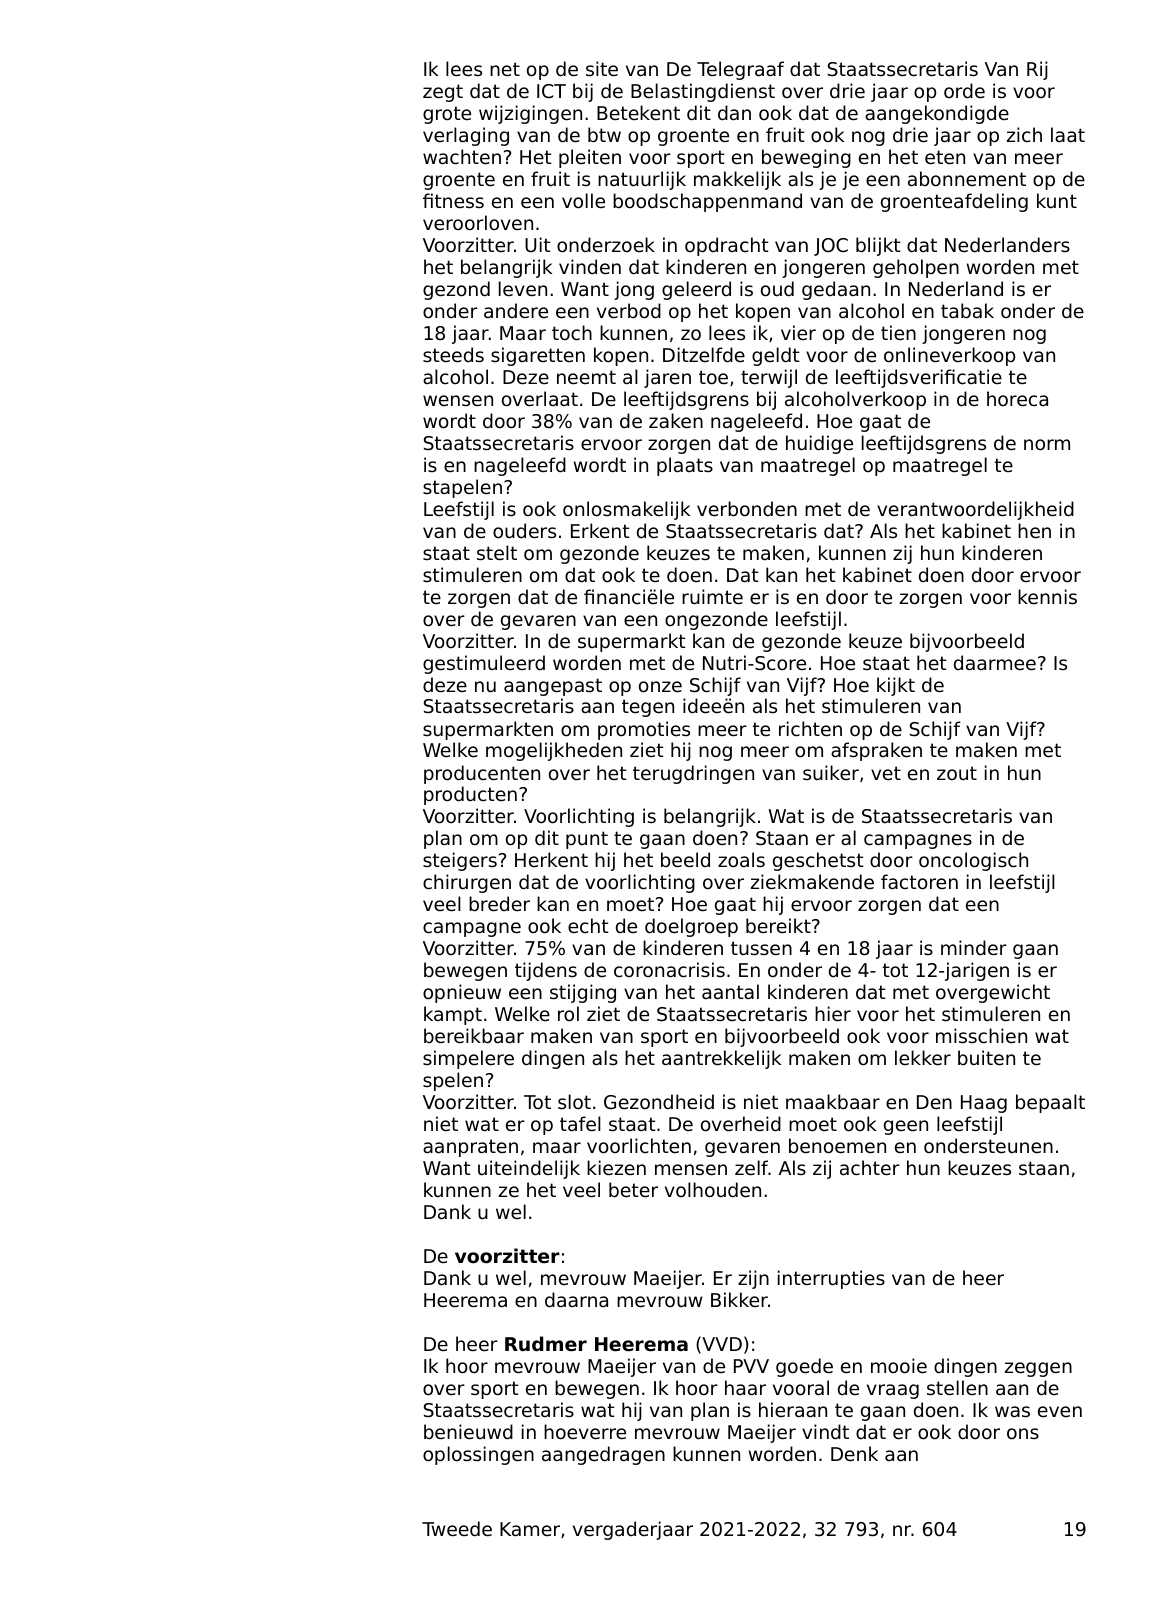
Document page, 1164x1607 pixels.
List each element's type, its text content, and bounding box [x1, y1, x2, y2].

text Voorzitter. Tot slot. Gezondheid is niet maakbaar en Den Haag bepaalt niet wat er op tafel staat. De overheid moet ook geen leefstijl aanpraten, maar voorlichten, gevaren benoemen en ondersteunen. Want uiteindelijk kiezen mensen zelf. Als zij achter hun keuzes staan, kunnen ze het veel beter volhouden. [422, 1092, 1087, 1202]
text Voorzitter. In de supermarkt kan de gezonde keuze bijvoorbeeld gestimuleerd worden met de Nutri-Score. Hoe staat het daarmee? Is deze nu aangepast op onze Schijf van Vijf? Hoe kijkt de Staatssecretaris aan tegen ideeën als het stimuleren van supermarkten om promoties meer te richten op de Schijf van Vijf? Welke mogelijkheden ziet hij nog meer om afspraken te maken met producenten over het terugdringen van suiker, vet en zout in hun producten? [422, 631, 1087, 806]
text De heer Rudmer Heerema (VVD): [422, 1334, 1087, 1356]
text Ik lees net op de site van De Telegraaf dat Staatssecretaris Van Rij zegt dat de ICT bij de Belastingdienst over drie jaar op orde is voor grote wijzigingen. Betekent dit dan ook dat de aangekondigde verlaging van de btw op groente en fruit ook nog drie jaar op zich laat wachten? Het pleiten voor sport en beweging en het eten van meer groente en fruit is natuurlijk makkelijk als je je een abonnement op de fitness en een volle boodschappenmand van de groenteafdeling kunt veroorloven. [422, 59, 1087, 235]
text Voorzitter. 75% van de kinderen tussen 4 en 18 jaar is minder gaan bewegen tijdens de coronacrisis. En onder de 4- tot 12-jarigen is er opnieuw een stijging van het aantal kinderen dat met overgewicht kampt. Welke rol ziet de Staatssecretaris hier voor het stimuleren en bereikbaar maken van sport en bijvoorbeeld ook voor misschien wat simpelere dingen als het aantrekkelijk maken om lekker buiten te spelen? [422, 938, 1087, 1092]
text Dank u wel. [422, 1202, 1087, 1224]
text De voorzitter: [422, 1246, 1087, 1268]
text Voorzitter. Voorlichting is belangrijk. Wat is de Staatssecretaris van plan om op dit punt te gaan doen? Staan er al campagnes in de steigers? Herkent hij het beeld zoals geschetst door oncologisch chirurgen dat de voorlichting over ziekmakende factoren in leefstijl veel breder kan en moet? Hoe gaat hij ervoor zorgen dat een campagne ook echt de doelgroep bereikt? [422, 806, 1087, 938]
text Ik hoor mevrouw Maeijer van de PVV goede en mooie dingen zeggen over sport en bewegen. Ik hoor haar vooral de vraag stellen aan de Staatssecretaris wat hij van plan is hieraan te gaan doen. Ik was even benieuwd in hoeverre mevrouw Maeijer vindt dat er ook door ons oplossingen aangedragen kunnen worden. Denk aan [422, 1356, 1087, 1466]
text Voorzitter. Uit onderzoek in opdracht van JOC blijkt dat Nederlanders het belangrijk vinden dat kinderen en jongeren geholpen worden met gezond leven. Want jong geleerd is oud gedaan. In Nederland is er onder andere een verbod op het kopen van alcohol en tabak onder de 18 jaar. Maar toch kunnen, zo lees ik, vier op de tien jongeren nog steeds sigaretten kopen. Ditzelfde geldt voor de onlineverkoop van alcohol. Deze neemt al jaren toe, terwijl de leeftijdsverificatie te wensen overlaat. De leeftijdsgrens bij alcoholverkoop in de horeca wordt door 38% van de zaken nageleefd. Hoe gaat de Staatssecretaris ervoor zorgen dat de huidige leeftijdsgrens de norm is en nageleefd wordt in plaats van maatregel op maatregel te stapelen? [422, 235, 1087, 499]
text Dank u wel, mevrouw Maeijer. Er zijn interrupties van de heer Heerema en daarna mevrouw Bikker. [422, 1268, 1087, 1312]
text Leefstijl is ook onlosmakelijk verbonden met de verantwoordelijkheid van de ouders. Erkent de Staatssecretaris dat? Als het kabinet hen in staat stelt om gezonde keuzes te maken, kunnen zij hun kinderen stimuleren om dat ook te doen. Dat kan het kabinet doen door ervoor te zorgen dat de financiële ruimte er is en door te zorgen voor kennis over de gevaren van een ongezonde leefstijl. [422, 499, 1087, 631]
